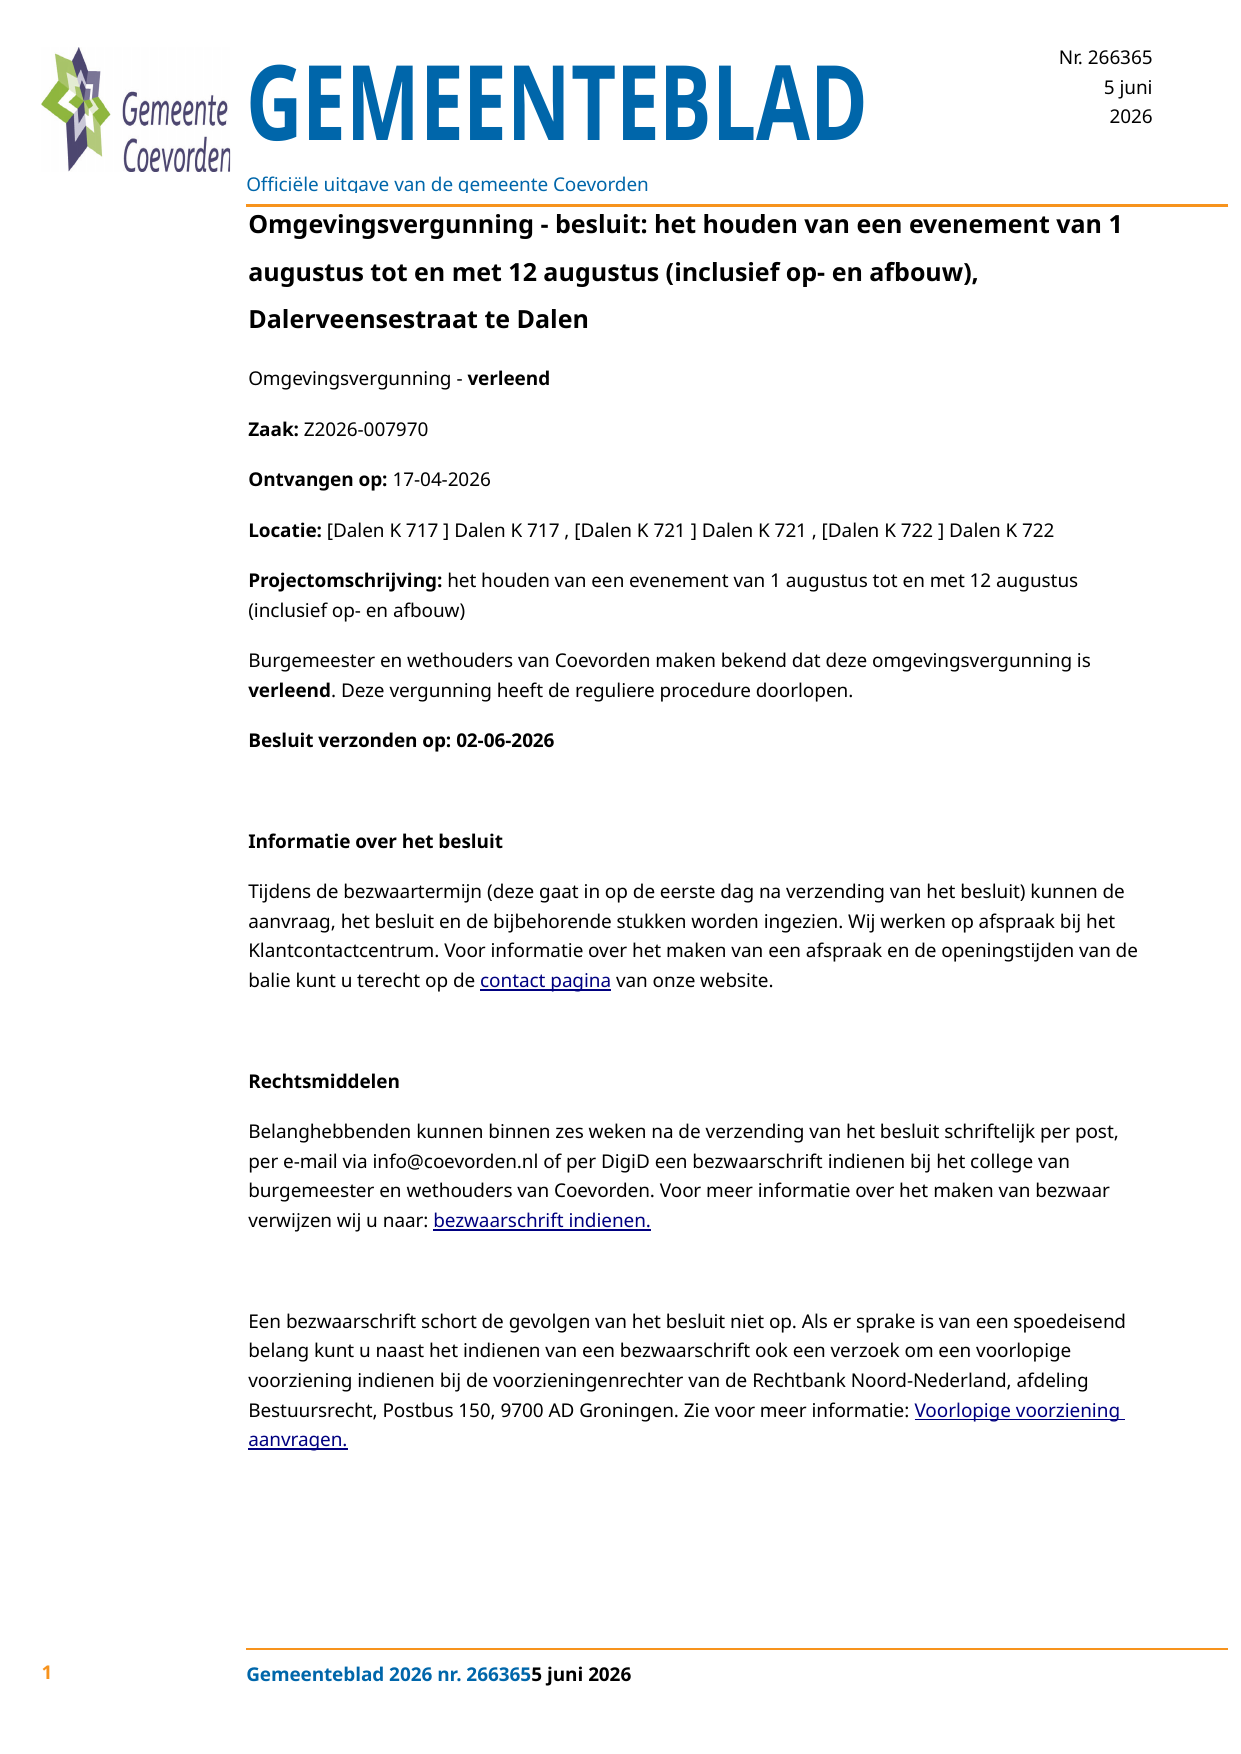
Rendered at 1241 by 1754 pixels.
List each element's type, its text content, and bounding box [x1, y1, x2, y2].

text Ontvangen op: 17-04-2026 [248, 466, 1152, 492]
text Projectomschrijving: het houden van een evenement van 1 augustus tot en met 12 augustus (inclusief op- en afbouw) [248, 567, 1152, 622]
text Burgemeester en wethouders van Coevorden maken bekend dat deze omgevingsvergunning is verleend. Deze vergunning heeft de reguliere procedure doorlopen. [248, 647, 1152, 702]
text Omgevingsvergunning - verleend [248, 366, 1152, 391]
text Zaak: Z2026-007970 [248, 416, 1152, 442]
text Besluit verzonden op: 02-06-2026 [248, 727, 1152, 753]
text Belanghebbenden kunnen binnen zes weken na de verzending van het besluit schriftelijk per post, per e-mail via info@coevorden.nl of per DigiD een bezwaarschrift indienen bij het college van burgemeester en wethouders van Coevorden. Voor meer informatie over het maken van bezwaar verwijzen wij u naar: bezwaarschrift indienen. [248, 1118, 1152, 1233]
text Informatie over het besluit [248, 828, 1152, 854]
text Omgevingsvergunning - besluit: het houden van een evenement van 1 augustus tot en met 12 augustus (inclusief op- en afbouw), Dalerveensestraat te Dalen [248, 207, 1152, 336]
picture [41, 47, 231, 172]
text Locatie: [Dalen K 717 ] Dalen K 717 , [Dalen K 721 ] Dalen K 721 , [Dalen K 722 ] Dalen K 722 [248, 517, 1152, 542]
text Een bezwaarschrift schort de gevolgen van het besluit niet op. Als er sprake is van een spoedeisend belang kunt u naast het indienen van een bezwaarschrift ook een verzoek om een voorlopige voorziening indienen bij de voorzieningenrechter van de Rechtbank Noord-Nederland, afdeling Bestuursrecht, Postbus 150, 9700 AD Groningen. Zie voor meer informatie: Voorlopige voorziening aanvragen. [248, 1308, 1152, 1452]
text Tijdens de bezwaartermijn (deze gaat in op de eerste dag na verzending van het besluit) kunnen de aanvraag, het besluit en de bijbehorende stukken worden ingezien. Wij werken op afspraak bij het Klantcontactcentrum. Voor informatie over het maken van een afspraak en de openingstijden van de balie kunt u terecht op de contact pagina van onze website. [248, 878, 1152, 993]
text Rechtsmiddelen [248, 1068, 1152, 1094]
